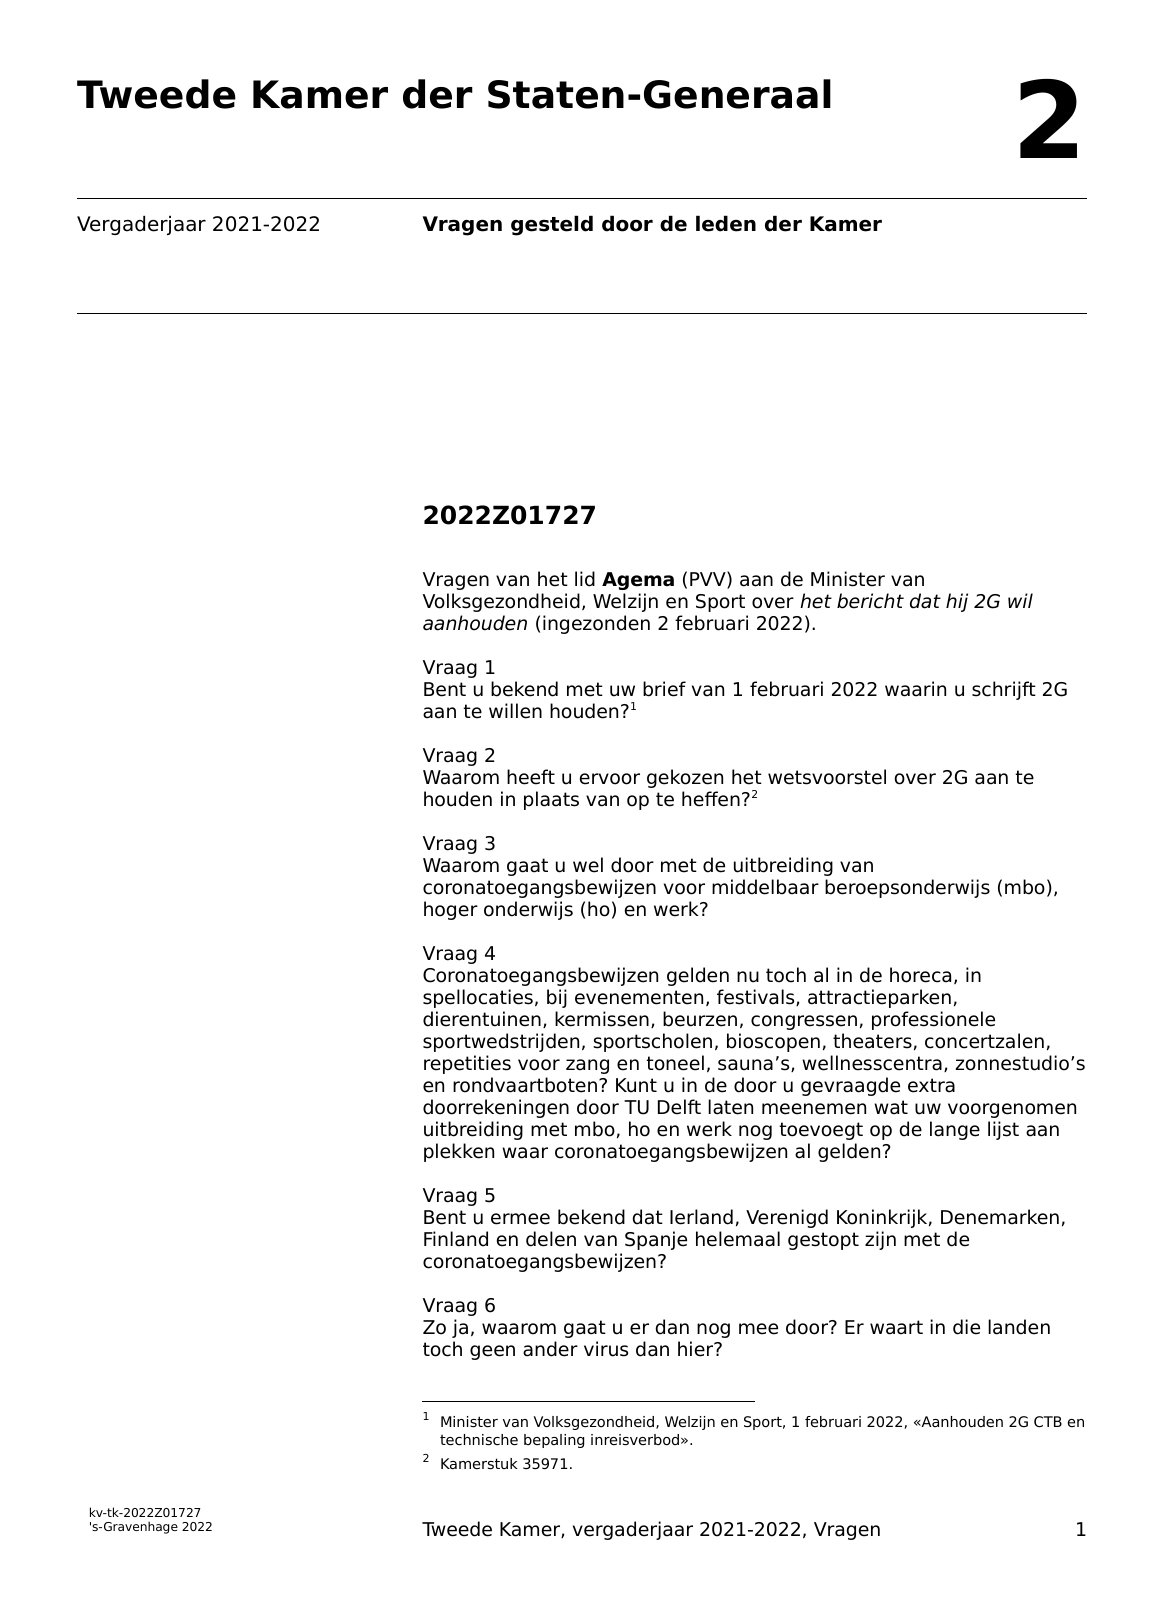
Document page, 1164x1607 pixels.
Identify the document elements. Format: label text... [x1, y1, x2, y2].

text Vraag 1 [422, 657, 1087, 679]
text Kamerstuk 35971. [422, 1452, 1087, 1474]
text Bent u bekend met uw brief van 1 februari 2022 waarin u schrijft 2G aan te willen houden? [422, 679, 1087, 723]
text Vraag 5 [422, 1185, 1087, 1207]
text 2022Z01727 [422, 501, 1087, 531]
table_header 2 [886, 59, 1087, 198]
table_header Tweede Kamer der Staten-Generaal [77, 59, 886, 198]
text Waarom gaat u wel door met de uitbreiding van coronatoegangsbewijzen voor middelbaar beroepsonderwijs (mbo), hoger onderwijs (ho) en werk? [422, 855, 1087, 921]
text Zo ja, waarom gaat u er dan nog mee door? Er waart in die landen toch geen ander virus dan hier? [422, 1317, 1087, 1361]
text Vraag 4 [422, 943, 1087, 965]
text Bent u ermee bekend dat Ierland, Verenigd Koninkrijk, Denemarken, Finland en delen van Spanje helemaal gestopt zijn met de coronatoegangsbewijzen? [422, 1207, 1087, 1273]
table_cell Vergaderjaar 2021-2022 [77, 199, 422, 313]
text kv-tk-2022Z01727 [88, 1506, 323, 1520]
text Vraag 6 [422, 1295, 1087, 1317]
table_cell Vragen gesteld door de leden der Kamer [422, 199, 1087, 313]
text Vraag 3 [422, 833, 1087, 855]
text Waarom heeft u ervoor gekozen het wetsvoorstel over 2G aan te houden in plaats van op te heffen? [422, 767, 1087, 811]
text Minister van Volksgezondheid, Welzijn en Sport, 1 februari 2022, «Aanhouden 2G CTB en technische bepaling inreisverbod». [422, 1410, 1087, 1449]
text Vragen van het lid Agema (PVV) aan de Minister van Volksgezondheid, Welzijn en Sport over het bericht dat hij 2G wil aanhouden (ingezonden 2 februari 2022). [422, 569, 1087, 635]
text Vraag 2 [422, 745, 1087, 767]
text 's-Gravenhage 2022 [88, 1520, 323, 1534]
text Coronatoegangsbewijzen gelden nu toch al in de horeca, in spellocaties, bij evenementen, festivals, attractieparken, dierentuinen, kermissen, beurzen, congressen, professionele sportwedstrijden, sportscholen, bioscopen, theaters, concertzalen, repetities voor zang en toneel, sauna’s, wellnesscentra, zonnestudio’s en rondvaartboten? Kunt u in de door u gevraagde extra doorrekeningen door TU Delft laten meenemen wat uw voorgenomen uitbreiding met mbo, ho en werk nog toevoegt op de lange lijst aan plekken waar coronatoegangsbewijzen al gelden? [422, 965, 1087, 1163]
